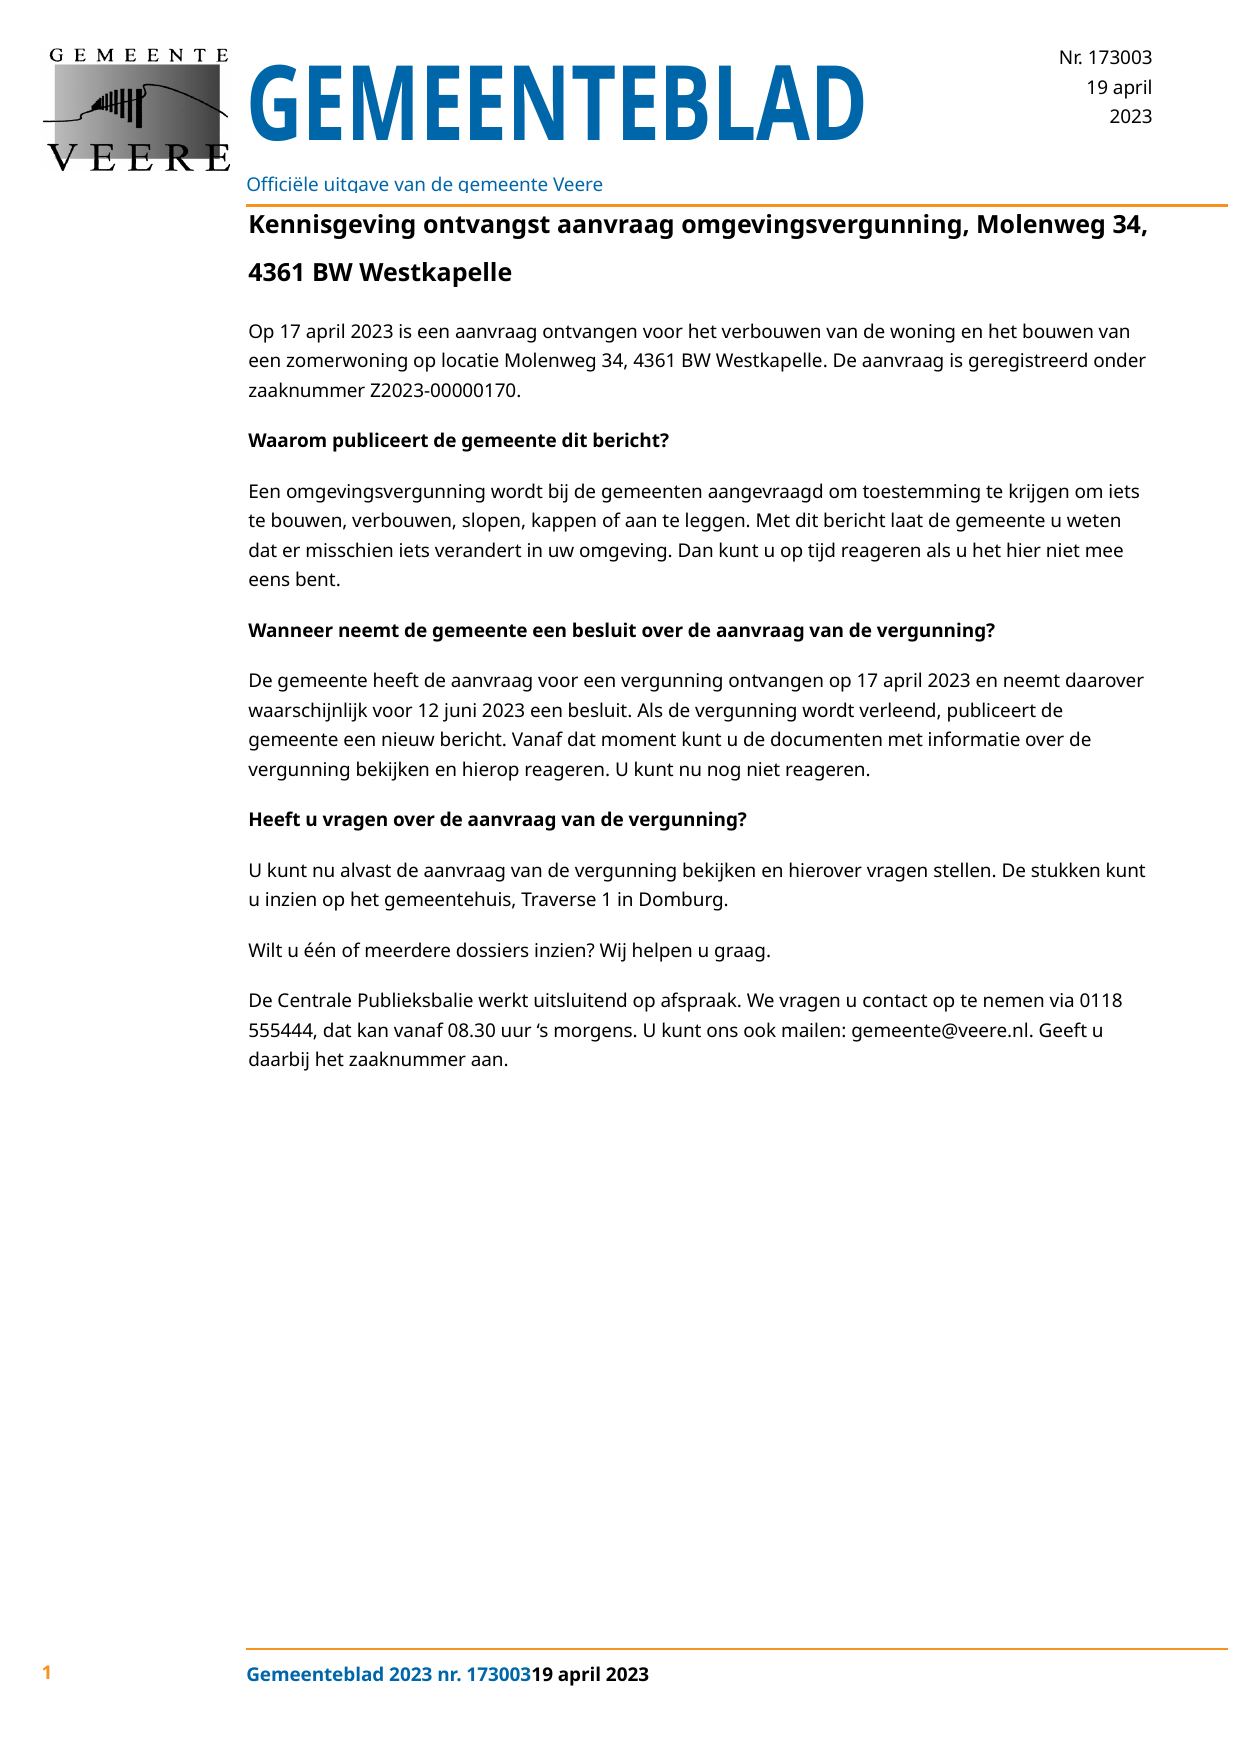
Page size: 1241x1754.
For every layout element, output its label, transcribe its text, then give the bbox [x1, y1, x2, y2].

text Heeft u vragen over de aanvraag van de vergunning? [248, 807, 1152, 832]
text De gemeente heeft de aanvraag voor een vergunning ontvangen op 17 april 2023 en neemt daarover waarschijnlijk voor 12 juni 2023 een besluit. Als de vergunning wordt verleend, publiceert de gemeente een nieuw bericht. Vanaf dat moment kunt u de documenten met informatie over de vergunning bekijken en hierop reageren. U kunt nu nog niet reageren. [248, 667, 1152, 782]
text U kunt nu alvast de aanvraag van de vergunning bekijken en hierover vragen stellen. De stukken kunt u inzien op het gemeentehuis, Traverse 1 in Domburg. [248, 857, 1152, 912]
text Op 17 april 2023 is een aanvraag ontvangen voor het verbouwen van de woning en het bouwen van een zomerwoning op locatie Molenweg 34, 4361 BW Westkapelle. De aanvraag is geregistreerd onder zaaknummer Z2023-00000170. [248, 318, 1152, 403]
text De Centrale Publieksbalie werkt uitsluitend op afspraak. We vragen u contact op te nemen via 0118 555444, dat kan vanaf 08.30 uur ‘s morgens. U kunt ons ook mailen: gemeente@veere.nl. Geeft u daarbij het zaaknummer aan. [248, 987, 1152, 1072]
text Waarom publiceert de gemeente dit bericht? [248, 427, 1152, 453]
picture [41, 47, 231, 172]
text Kennisgeving ontvangst aanvraag omgevingsvergunning, Molenweg 34, 4361 BW Westkapelle [248, 207, 1152, 288]
text Wilt u één of meerdere dossiers inzien? Wij helpen u graag. [248, 937, 1152, 963]
text Een omgevingsvergunning wordt bij de gemeenten aangevraagd om toestemming te krijgen om iets te bouwen, verbouwen, slopen, kappen of aan te leggen. Met dit bericht laat de gemeente u weten dat er misschien iets verandert in uw omgeving. Dan kunt u op tijd reageren als u het hier niet mee eens bent. [248, 478, 1152, 592]
text Wanneer neemt de gemeente een besluit over de aanvraag van de vergunning? [248, 617, 1152, 643]
